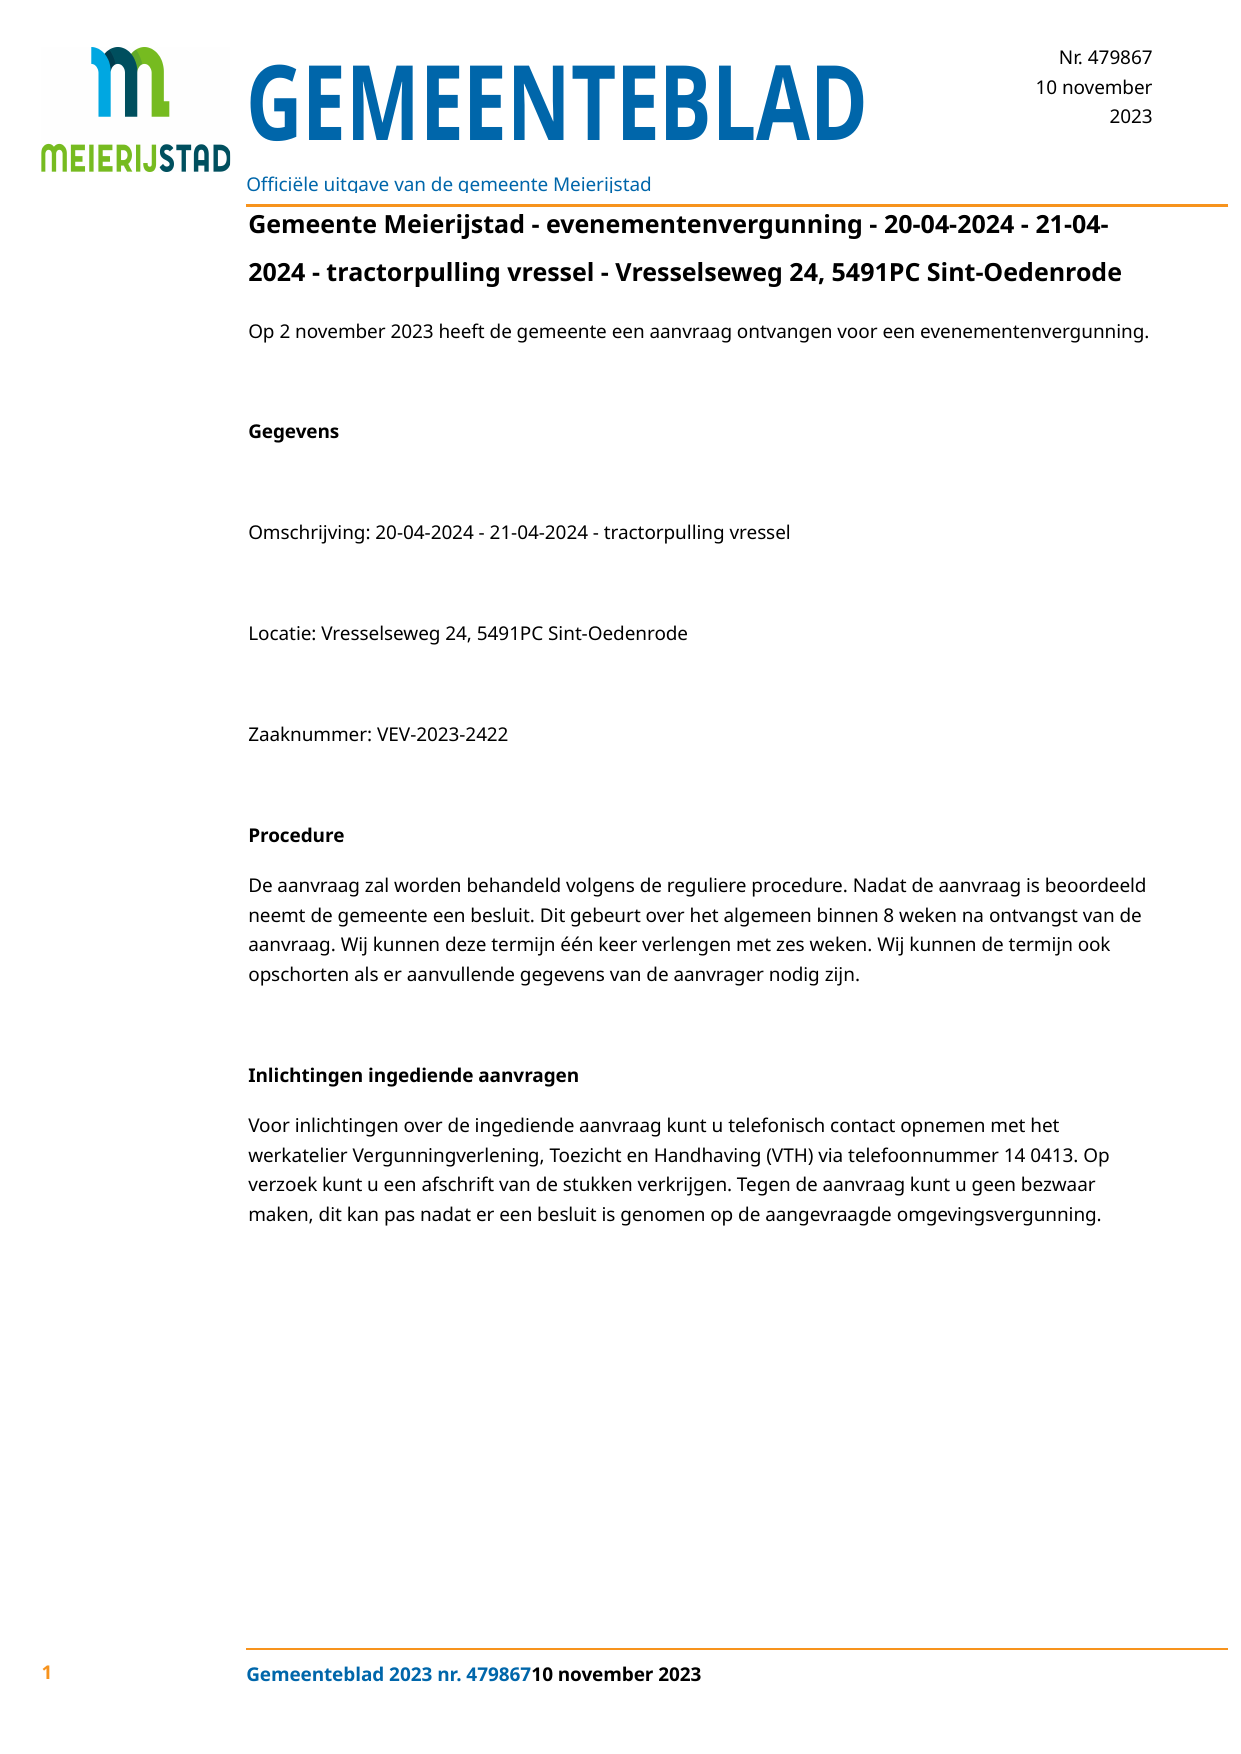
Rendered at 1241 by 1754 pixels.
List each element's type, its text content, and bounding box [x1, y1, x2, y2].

text Inlichtingen ingediende aanvragen [248, 1062, 1152, 1088]
text Op 2 november 2023 heeft de gemeente een aanvraag ontvangen voor een evenementenvergunning. [248, 318, 1152, 344]
text Procedure [248, 822, 1152, 848]
text Voor inlichtingen over de ingediende aanvraag kunt u telefonisch contact opnemen met het werkatelier Vergunningverlening, Toezicht en Handhaving (VTH) via telefoonnummer 14 0413. Op verzoek kunt u een afschrift van de stukken verkrijgen. Tegen de aanvraag kunt u geen bezwaar maken, dit kan pas nadat er een besluit is genomen op de aangevraagde omgevingsvergunning. [248, 1112, 1152, 1227]
text Gemeente Meierijstad - evenementenvergunning - 20-04-2024 - 21-04-2024 - tractorpulling vressel - Vresselseweg 24, 5491PC Sint-Oedenrode [248, 207, 1152, 288]
text De aanvraag zal worden behandeld volgens de reguliere procedure. Nadat de aanvraag is beoordeeld neemt de gemeente een besluit. Dit gebeurt over het algemeen binnen 8 weken na ontvangst van de aanvraag. Wij kunnen deze termijn één keer verlengen met zes weken. Wij kunnen de termijn ook opschorten als er aanvullende gegevens van de aanvrager nodig zijn. [248, 872, 1152, 987]
text Locatie: Vresselseweg 24, 5491PC Sint-Oedenrode [248, 620, 1152, 646]
text Zaaknummer: VEV-2023-2422 [248, 721, 1152, 747]
picture [41, 47, 231, 172]
text Gegevens [248, 419, 1152, 444]
text Omschrijving: 20-04-2024 - 21-04-2024 - tractorpulling vressel [248, 519, 1152, 545]
